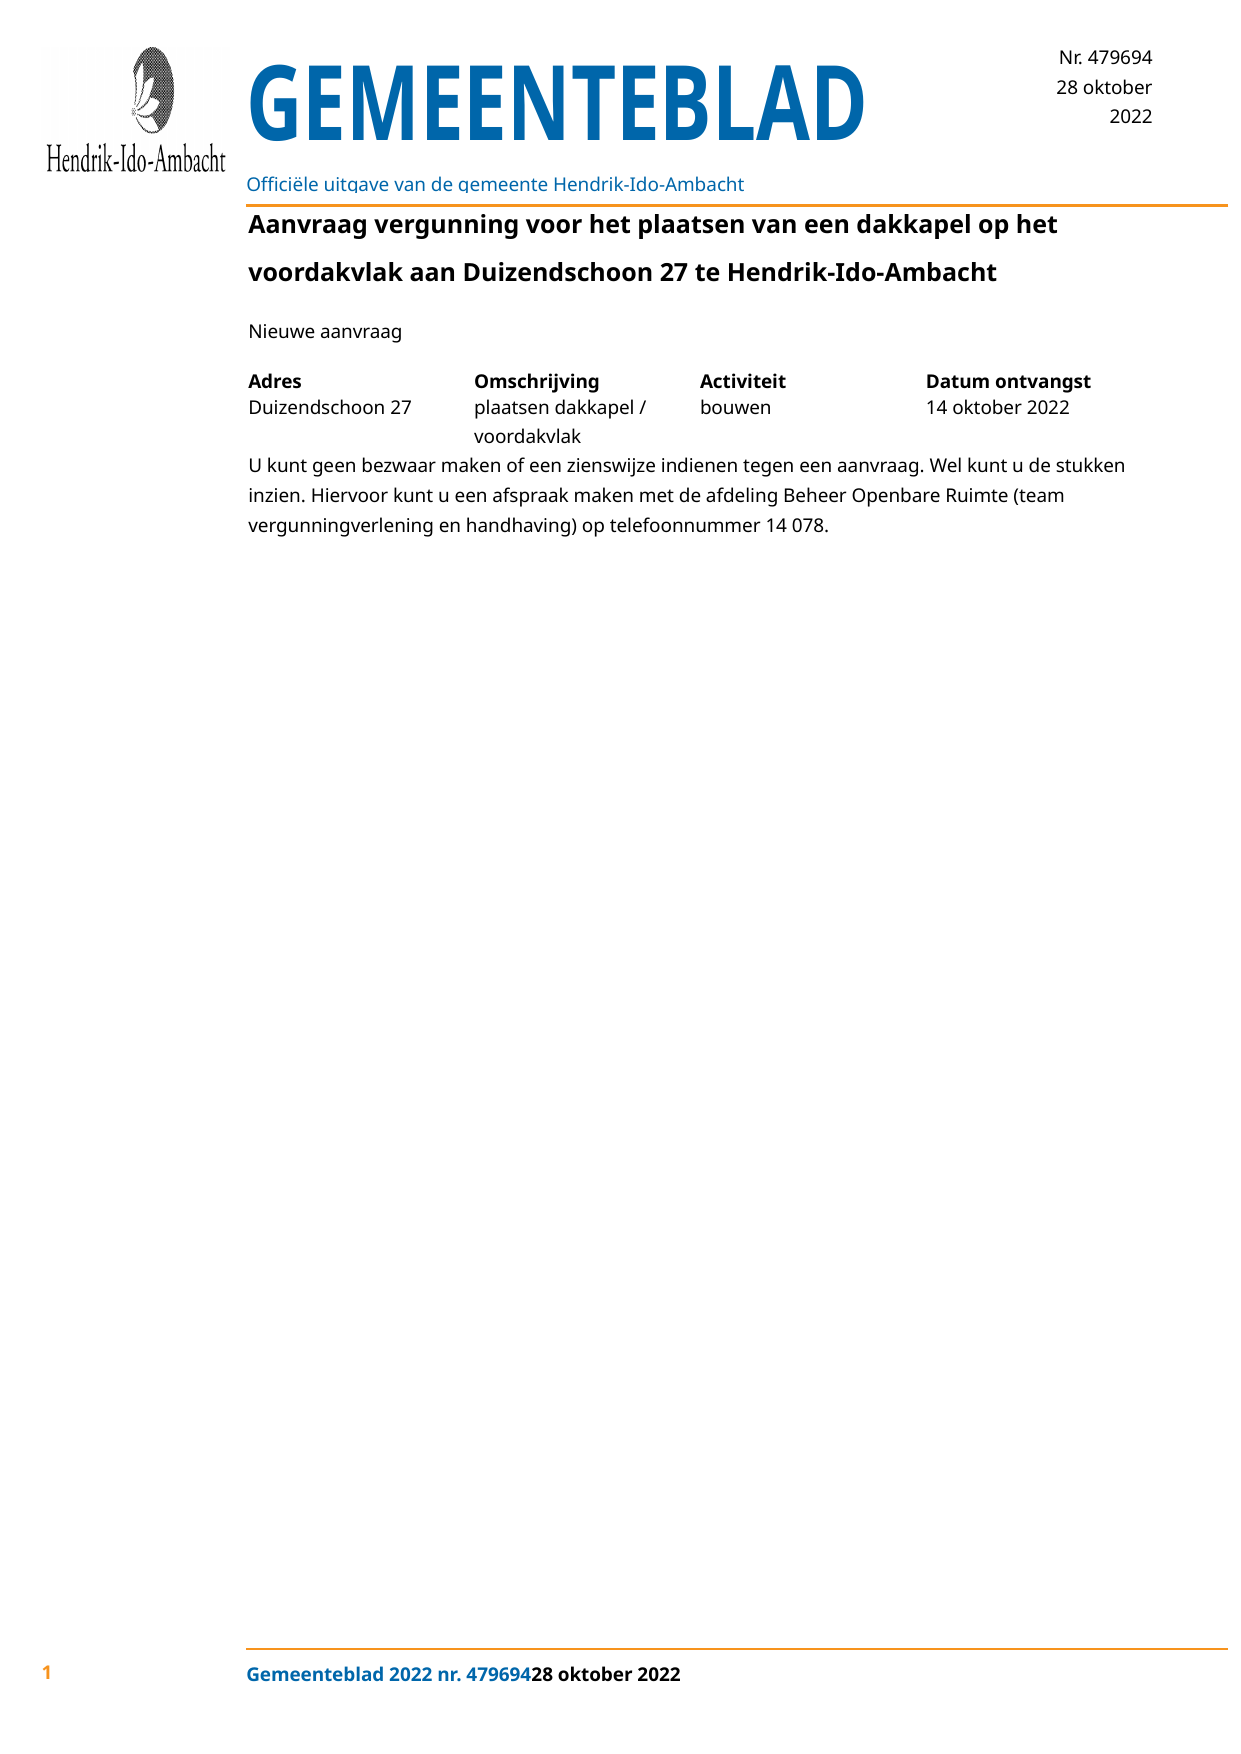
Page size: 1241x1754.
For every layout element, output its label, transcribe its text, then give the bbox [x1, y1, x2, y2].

table_header Datum ontvangst [926, 369, 1152, 394]
table_header Adres [248, 369, 474, 394]
table_cell plaatsen dakkapel / voordakvlak [474, 394, 700, 449]
table_cell Duizendschoon 27 [248, 394, 474, 449]
text Aanvraag vergunning voor het plaatsen van een dakkapel op het voordakvlak aan Duizendschoon 27 te Hendrik-Ido-Ambacht [248, 207, 1152, 288]
table_header Activiteit [700, 369, 926, 394]
picture [41, 47, 231, 172]
table_cell 14 oktober 2022 [926, 394, 1152, 449]
text Nieuwe aanvraag [248, 318, 1152, 344]
table_cell bouwen [700, 394, 926, 449]
text U kunt geen bezwaar maken of een zienswijze indienen tegen een aanvraag. Wel kunt u de stukken inzien. Hiervoor kunt u een afspraak maken met de afdeling Beheer Openbare Ruimte (team vergunningverlening en handhaving) op telefoonnummer 14 078. [248, 453, 1152, 538]
table_header Omschrijving [474, 369, 700, 394]
